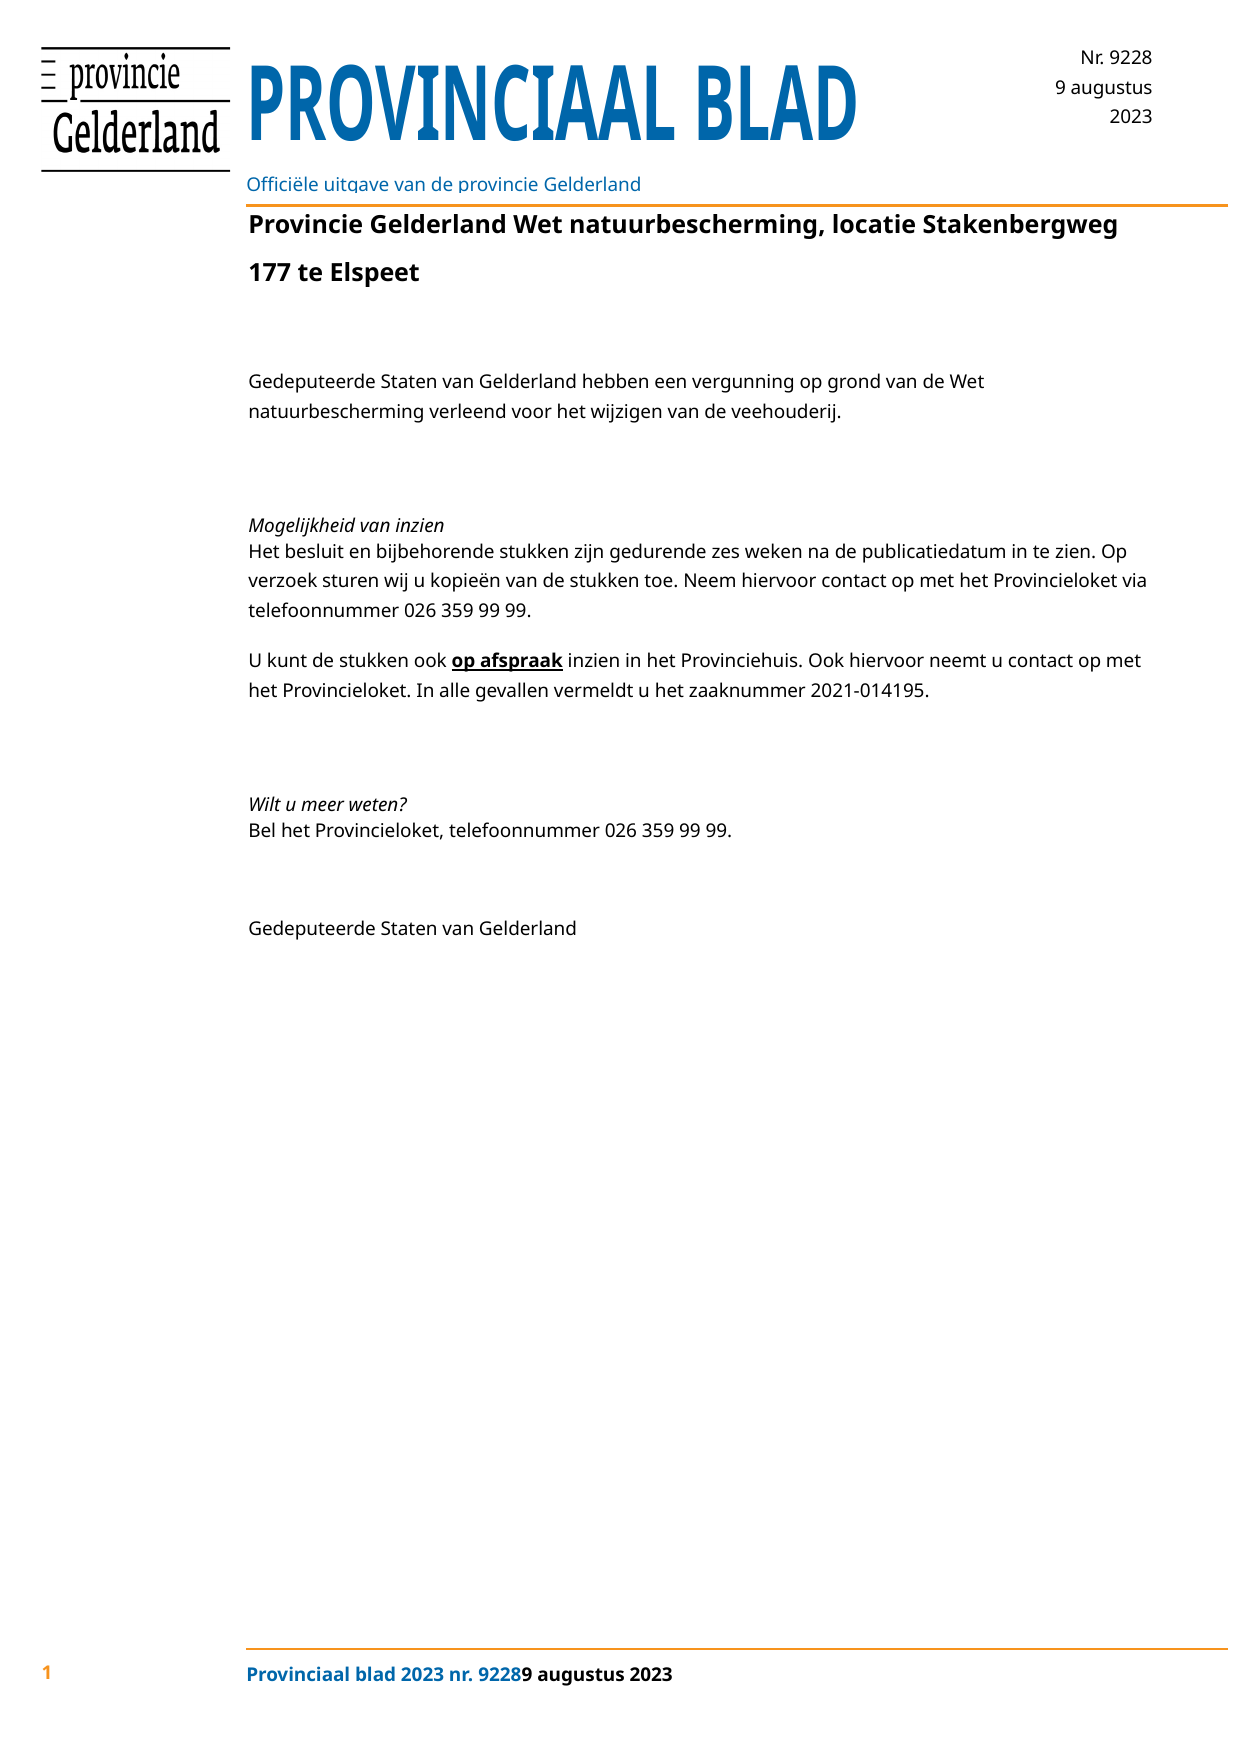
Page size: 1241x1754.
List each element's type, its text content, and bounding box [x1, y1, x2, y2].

text Gedeputeerde Staten van Gelderland hebben een vergunning op grond van de Wet natuurbescherming verleend voor het wijzigen van de veehouderij. [248, 368, 1152, 424]
text U kunt de stukken ook op afspraak inzien in het Provinciehuis. Ook hiervoor neemt u contact op met het Provincieloket. In alle gevallen vermeldt u het zaaknummer 2021-014195. [248, 648, 1152, 703]
text Gedeputeerde Staten van Gelderland [248, 916, 1152, 941]
text Mogelijkheid van inzien [248, 512, 1152, 538]
text Wilt u meer weten? [248, 792, 1152, 817]
text Het besluit en bijbehorende stukken zijn gedurende zes weken na de publicatiedatum in te zien. Op verzoek sturen wij u kopieën van de stukken toe. Neem hiervoor contact op met het Provincieloket via telefoonnummer 026 359 99 99. [248, 538, 1152, 623]
picture [41, 47, 231, 172]
text Bel het Provincieloket, telefoonnummer 026 359 99 99. [248, 817, 1152, 843]
text Provincie Gelderland Wet natuurbescherming, locatie Stakenbergweg 177 te Elspeet [248, 207, 1152, 288]
